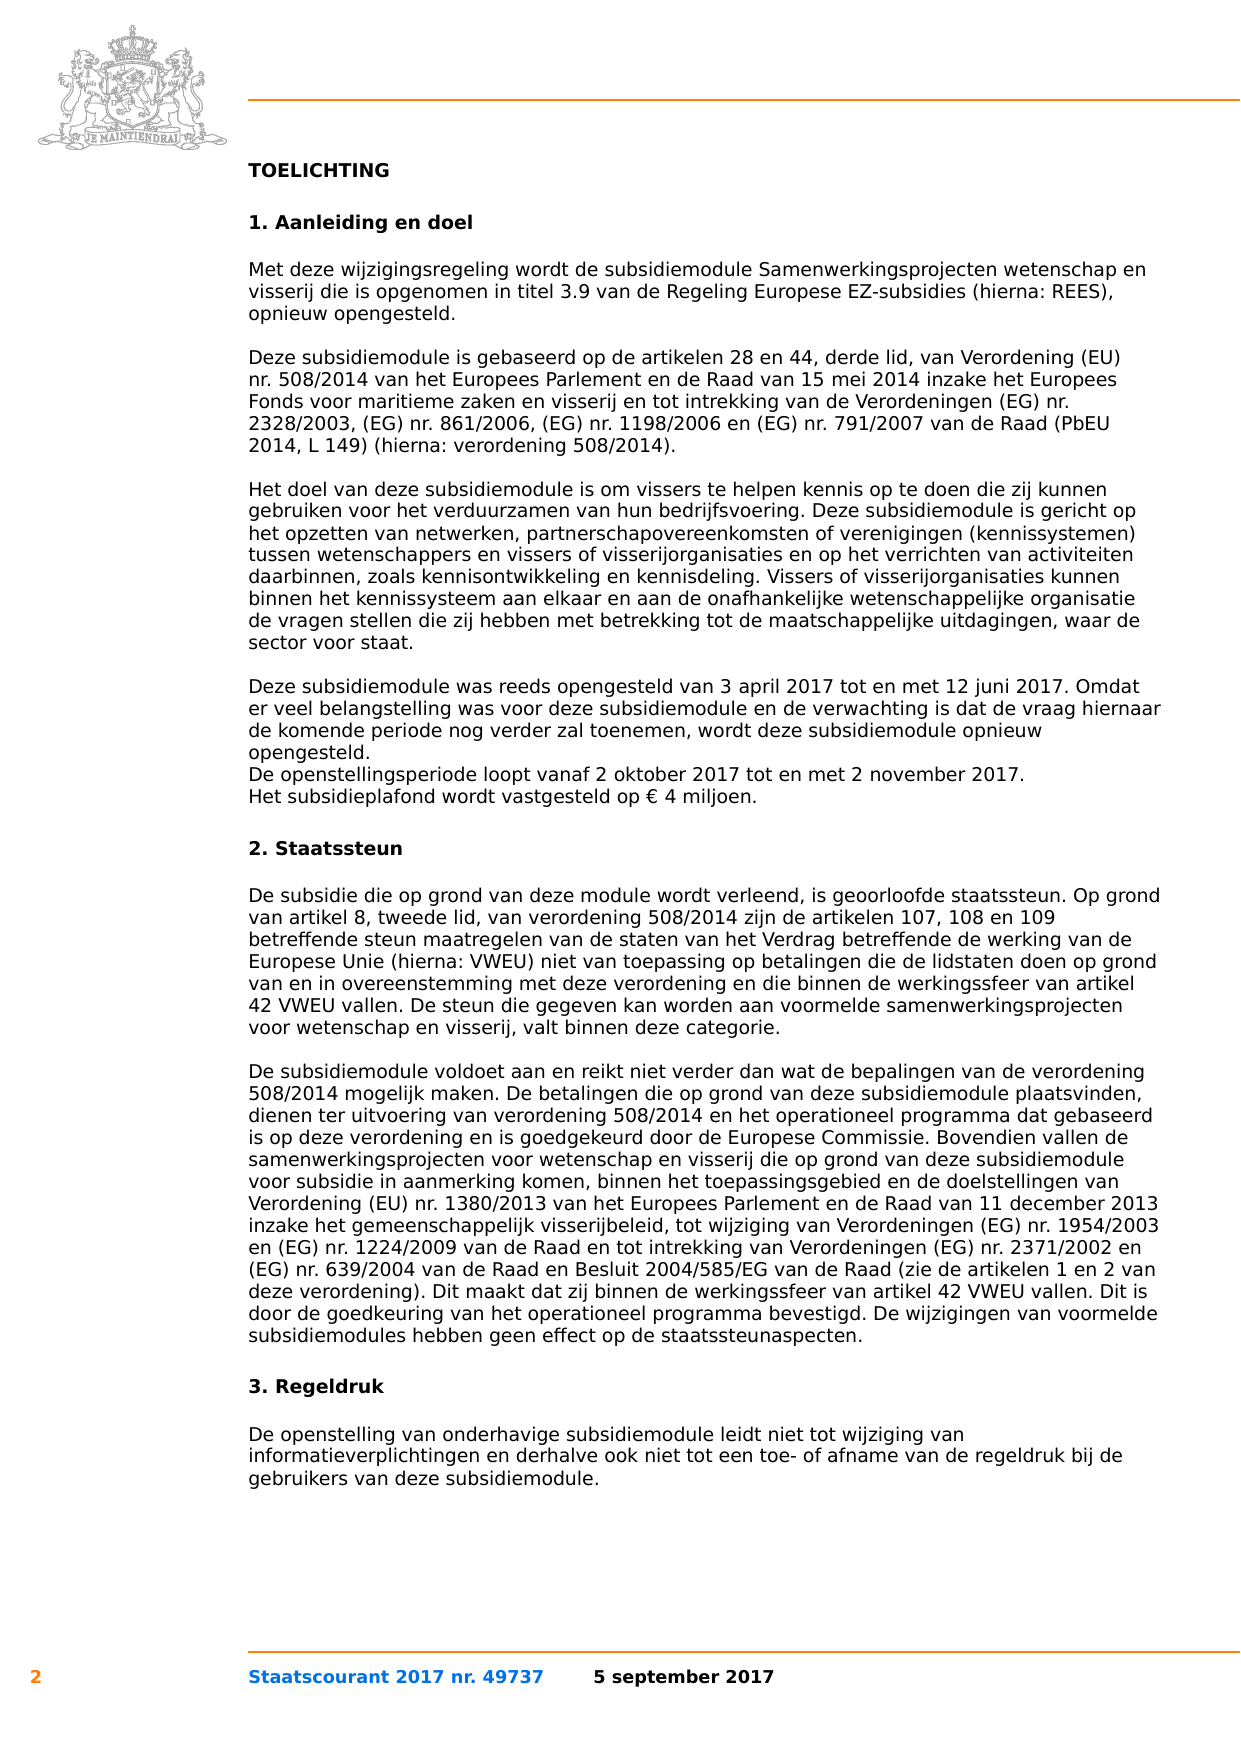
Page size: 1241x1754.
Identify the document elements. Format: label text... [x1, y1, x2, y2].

picture [38, 25, 227, 150]
text De subsidiemodule voldoet aan en reikt niet verder dan wat de bepalingen van de verordening 508/2014 mogelijk maken. De betalingen die op grond van deze subsidiemodule plaatsvinden, dienen ter uitvoering van verordening 508/2014 en het operationeel programma dat gebaseerd is op deze verordening en is goedgekeurd door de Europese Commissie. Bovendien vallen de samenwerkingsprojecten voor wetenschap en visserij die op grond van deze subsidiemodule voor subsidie in aanmerking komen, binnen het toepassingsgebied en de doelstellingen van Verordening (EU) nr. 1380/2013 van het Europees Parlement en de Raad van 11 december 2013 inzake het gemeenschappelijk visserijbeleid, tot wijziging van Verordeningen (EG) nr. 1954/2003 en (EG) nr. 1224/2009 van de Raad en tot intrekking van Verordeningen (EG) nr. 2371/2002 en (EG) nr. 639/2004 van de Raad en Besluit 2004/585/EG van de Raad (zie de artikelen 1 en 2 van deze verordening). Dit maakt dat zij binnen de werkingssfeer van artikel 42 VWEU vallen. Dit is door de goedkeuring van het operationeel programma bevestigd. De wijzigingen van voormelde subsidiemodules hebben geen effect op de staatssteunaspecten. [248, 1061, 1163, 1346]
text Deze subsidiemodule was reeds opengesteld van 3 april 2017 tot en met 12 juni 2017. Omdat er veel belangstelling was voor deze subsidiemodule en de verwachting is dat de vraag hiernaar de komende periode nog verder zal toenemen, wordt deze subsidiemodule opnieuw opengesteld. [248, 676, 1163, 764]
text Met deze wijzigingsregeling wordt de subsidiemodule Samenwerkingsprojecten wetenschap en visserij die is opgenomen in titel 3.9 van de Regeling Europese EZ-subsidies (hierna: REES), opnieuw opengesteld. [248, 259, 1163, 325]
text De openstellingsperiode loopt vanaf 2 oktober 2017 tot en met 2 november 2017. [248, 764, 1163, 786]
subtitle 1. Aanleiding en doel [248, 212, 1163, 234]
text Het doel van deze subsidiemodule is om vissers te helpen kennis op te doen die zij kunnen gebruiken voor het verduurzamen van hun bedrijfsvoering. Deze subsidiemodule is gericht op het opzetten van netwerken, partnerschapovereenkomsten of verenigingen (kennissystemen) tussen wetenschappers en vissers of visserijorganisaties en op het verrichten van activiteiten daarbinnen, zoals kennisontwikkeling en kennisdeling. Vissers of visserijorganisaties kunnen binnen het kennissysteem aan elkaar en aan de onafhankelijke wetenschappelijke organisatie de vragen stellen die zij hebben met betrekking tot de maatschappelijke uitdagingen, waar de sector voor staat. [248, 478, 1163, 654]
subtitle 3. Regeldruk [248, 1376, 1163, 1398]
text Het subsidieplafond wordt vastgesteld op € 4 miljoen. [248, 786, 1163, 808]
subtitle 2. Staatssteun [248, 838, 1163, 860]
subtitle TOELICHTING [248, 160, 1163, 182]
text Deze subsidiemodule is gebaseerd op de artikelen 28 en 44, derde lid, van Verordening (EU) nr. 508/2014 van het Europees Parlement en de Raad van 15 mei 2014 inzake het Europees Fonds voor maritieme zaken en visserij en tot intrekking van de Verordeningen (EG) nr. 2328/2003, (EG) nr. 861/2006, (EG) nr. 1198/2006 en (EG) nr. 791/2007 van de Raad (PbEU 2014, L 149) (hierna: verordening 508/2014). [248, 347, 1163, 457]
text De openstelling van onderhavige subsidiemodule leidt niet tot wijziging van informatieverplichtingen en derhalve ook niet tot een toe- of afname van de regeldruk bij de gebruikers van deze subsidiemodule. [248, 1423, 1163, 1489]
text De subsidie die op grond van deze module wordt verleend, is geoorloofde staatssteun. Op grond van artikel 8, tweede lid, van verordening 508/2014 zijn de artikelen 107, 108 en 109 betreffende steun maatregelen van de staten van het Verdrag betreffende de werking van de Europese Unie (hierna: VWEU) niet van toepassing op betalingen die de lidstaten doen op grond van en in overeenstemming met deze verordening en die binnen de werkingssfeer van artikel 42 VWEU vallen. De steun die gegeven kan worden aan voormelde samenwerkingsprojecten voor wetenschap en visserij, valt binnen deze categorie. [248, 885, 1163, 1039]
